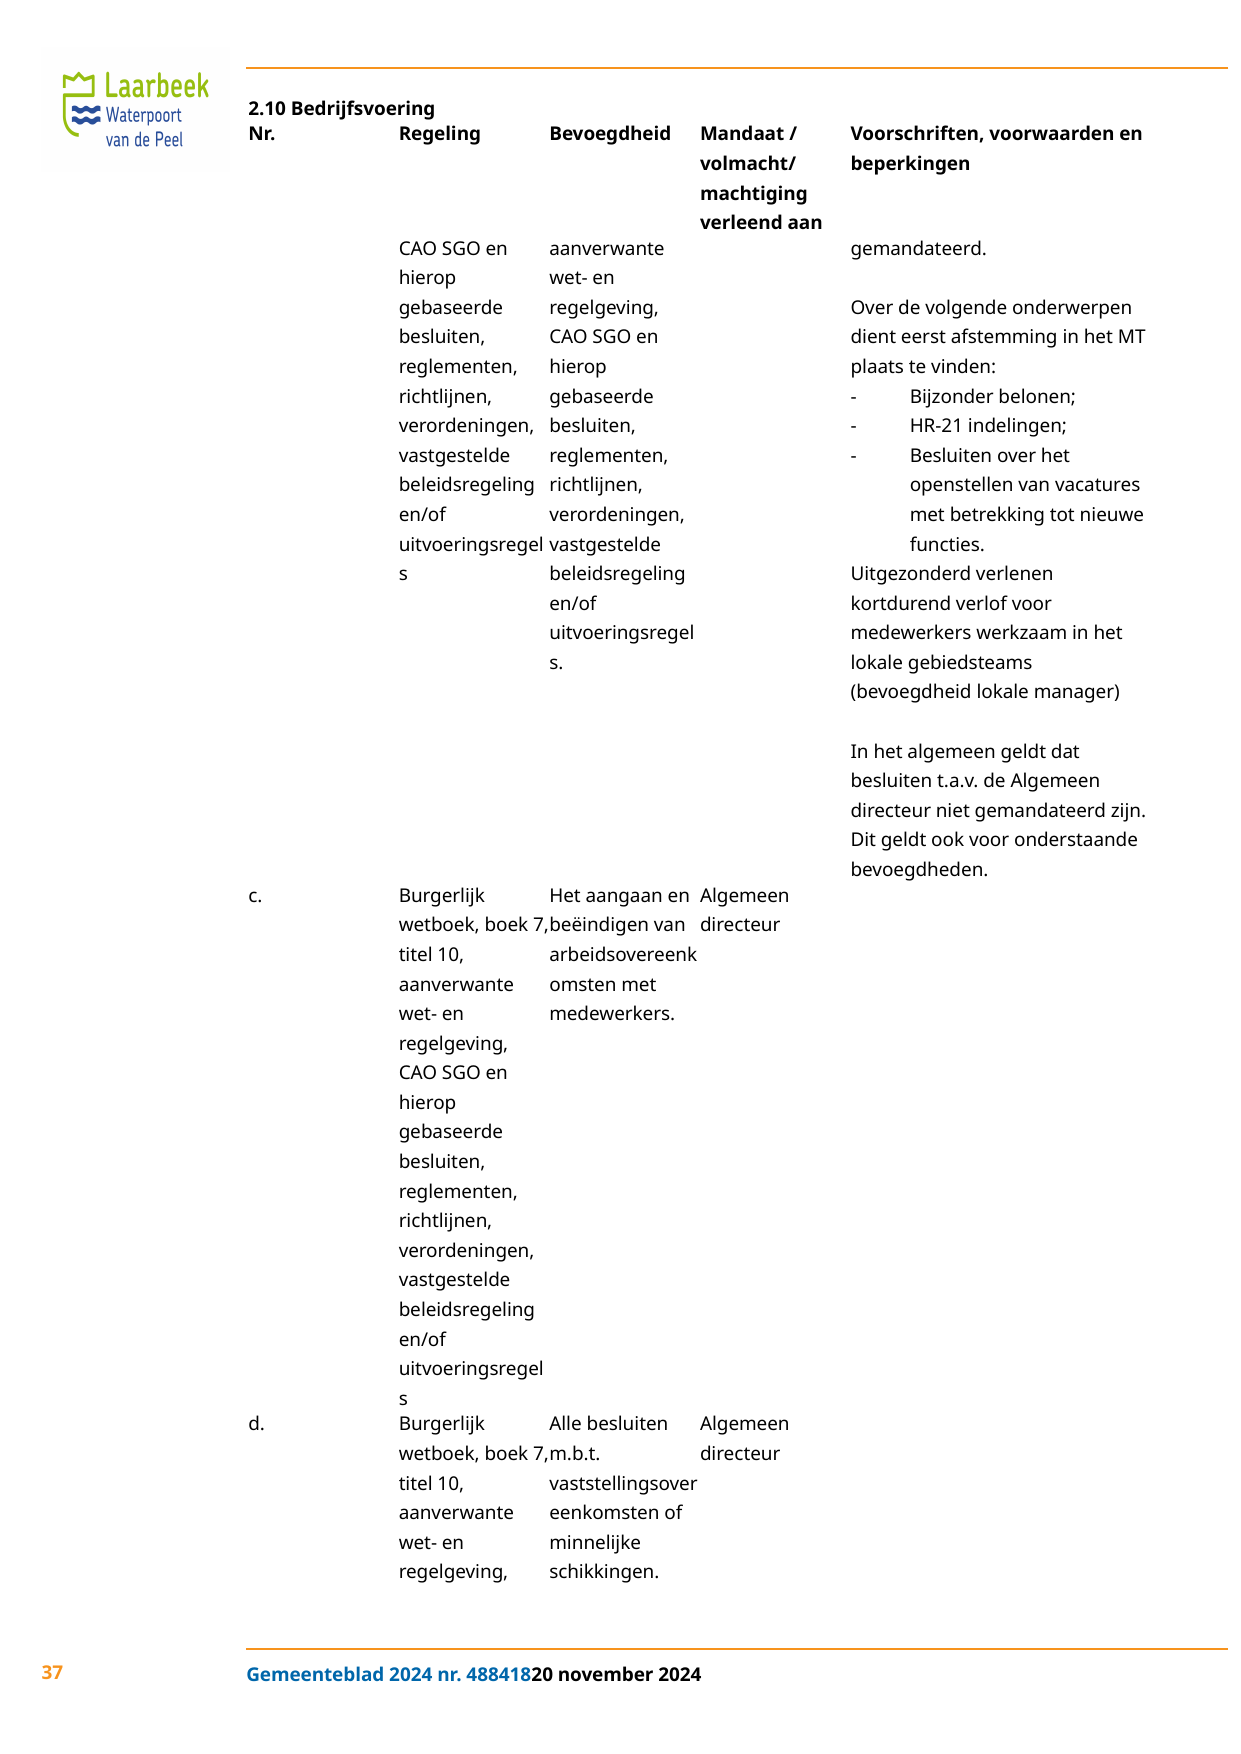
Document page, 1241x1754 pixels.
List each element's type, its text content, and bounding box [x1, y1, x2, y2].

table_cell Burgerlijk wetboek, boek 7, titel 10, aanverwante wet- en regelgeving, CAO SGO en hierop gebaseerde besluiten, reglementen, richtlijnen, verordeningen, vastgestelde beleidsregeling en/of uitvoeringsregels [399, 882, 549, 1411]
table_cell [700, 235, 850, 882]
table_cell Het aangaan en beëindigen van arbeidsovereenkomsten met medewerkers. [549, 882, 700, 1411]
table_cell Bevoegdheid [549, 121, 700, 235]
table_cell Nr. [248, 121, 398, 235]
table_cell Voorschriften, voorwaarden en beperkingen [850, 121, 1152, 235]
table_cell Algemeen directeur [700, 882, 850, 1411]
table_cell d. [248, 1411, 398, 1584]
table_header 2.10 Bedrijfsvoering [248, 95, 1001, 121]
table_cell [850, 1411, 1152, 1584]
table_cell c. [248, 882, 398, 1411]
table_cell Mandaat / volmacht/ machtiging verleend aan [700, 121, 850, 235]
table_cell CAO SGO en hierop gebaseerde besluiten, reglementen, richtlijnen, verordeningen, vastgestelde beleidsregeling en/of uitvoeringsregels [399, 235, 549, 882]
table_cell Algemeen directeur [700, 1411, 850, 1584]
table_cell [850, 882, 1152, 1411]
table_cell Burgerlijk wetboek, boek 7, titel 10, aanverwante wet- en regelgeving, [399, 1411, 549, 1584]
picture [41, 47, 231, 172]
table_cell Regeling [399, 121, 549, 235]
table_header [1001, 95, 1152, 121]
table_cell [248, 235, 398, 882]
table_cell gemandateerd. Over de volgende onderwerpen dient eerst afstemming in het MT plaats te vinden: Bijzonder belonen; HR-21 indelingen; Besluiten over het openstellen van vacatures met betrekking tot nieuwe functies. Uitgezonderd verlenen kortdurend verlof voor medewerkers werkzaam in het lokale gebiedsteams (bevoegdheid lokale manager) In het algemeen geldt dat besluiten t.a.v. de Algemeen directeur niet gemandateerd zijn. Dit geldt ook voor onderstaande bevoegdheden. [850, 235, 1152, 882]
table_cell Alle besluiten m.b.t. vaststellingsovereenkomsten of minnelijke schikkingen. [549, 1411, 700, 1584]
table_cell aanverwante wet- en regelgeving, CAO SGO en hierop gebaseerde besluiten, reglementen, richtlijnen, verordeningen, vastgestelde beleidsregeling en/of uitvoeringsregels. [549, 235, 700, 882]
